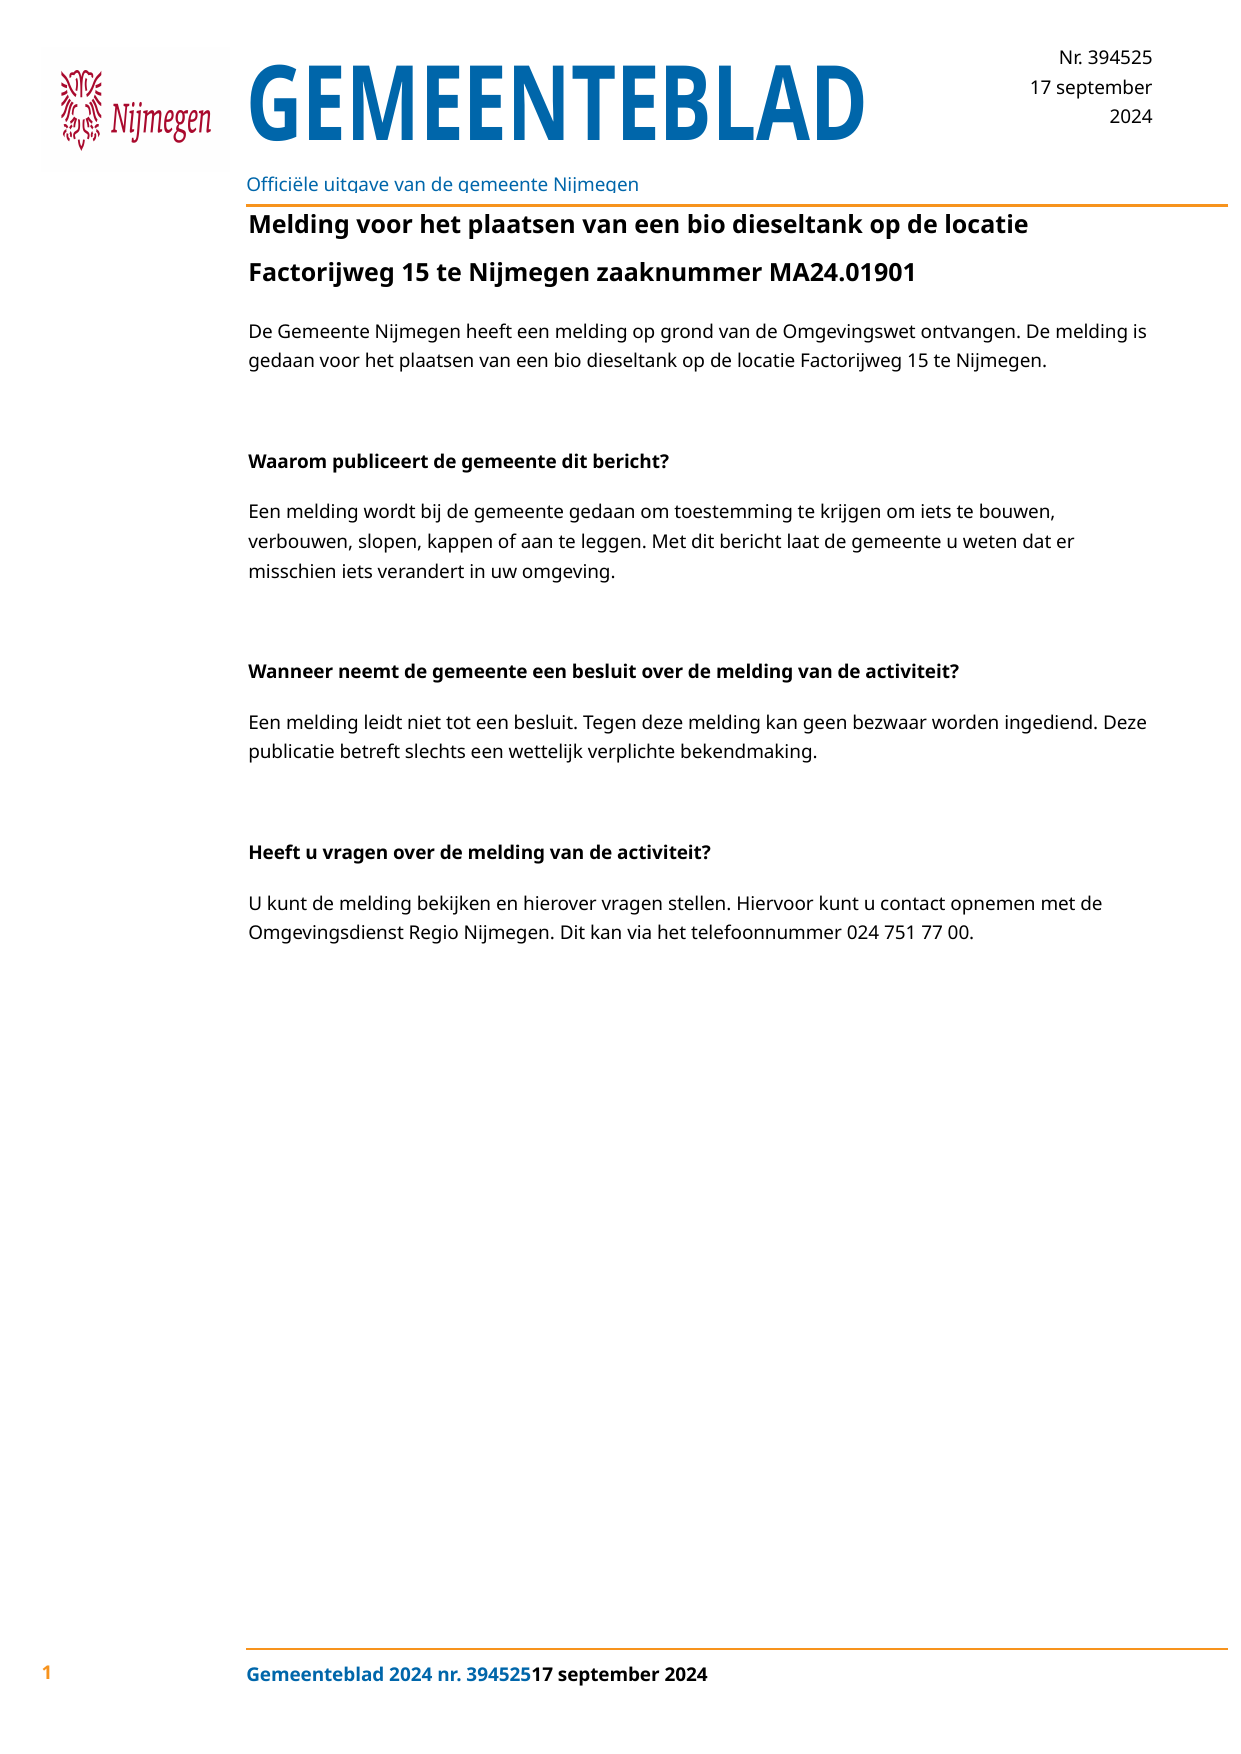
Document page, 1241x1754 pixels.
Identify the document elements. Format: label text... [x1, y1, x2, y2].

text Heeft u vragen over de melding van de activiteit? [248, 839, 1152, 865]
text Waarom publiceert de gemeente dit bericht? [248, 448, 1152, 474]
text Een melding leidt niet tot een besluit. Tegen deze melding kan geen bezwaar worden ingediend. Deze publicatie betreft slechts een wettelijk verplichte bekendmaking. [248, 709, 1152, 764]
text De Gemeente Nijmegen heeft een melding op grond van de Omgevingswet ontvangen. De melding is gedaan voor het plaatsen van een bio dieseltank op de locatie Factorijweg 15 te Nijmegen. [248, 318, 1152, 373]
text U kunt de melding bekijken en hierover vragen stellen. Hiervoor kunt u contact opnemen met de Omgevingsdienst Regio Nijmegen. Dit kan via het telefoonnummer 024 751 77 00. [248, 890, 1152, 945]
text Een melding wordt bij de gemeente gedaan om toestemming te krijgen om iets te bouwen, verbouwen, slopen, kappen of aan te leggen. Met dit bericht laat de gemeente u weten dat er misschien iets verandert in uw omgeving. [248, 499, 1152, 584]
text Wanneer neemt de gemeente een besluit over de melding van de activiteit? [248, 659, 1152, 684]
picture [41, 47, 231, 172]
text Melding voor het plaatsen van een bio dieseltank op de locatie Factorijweg 15 te Nijmegen zaaknummer MA24.01901 [248, 207, 1152, 288]
